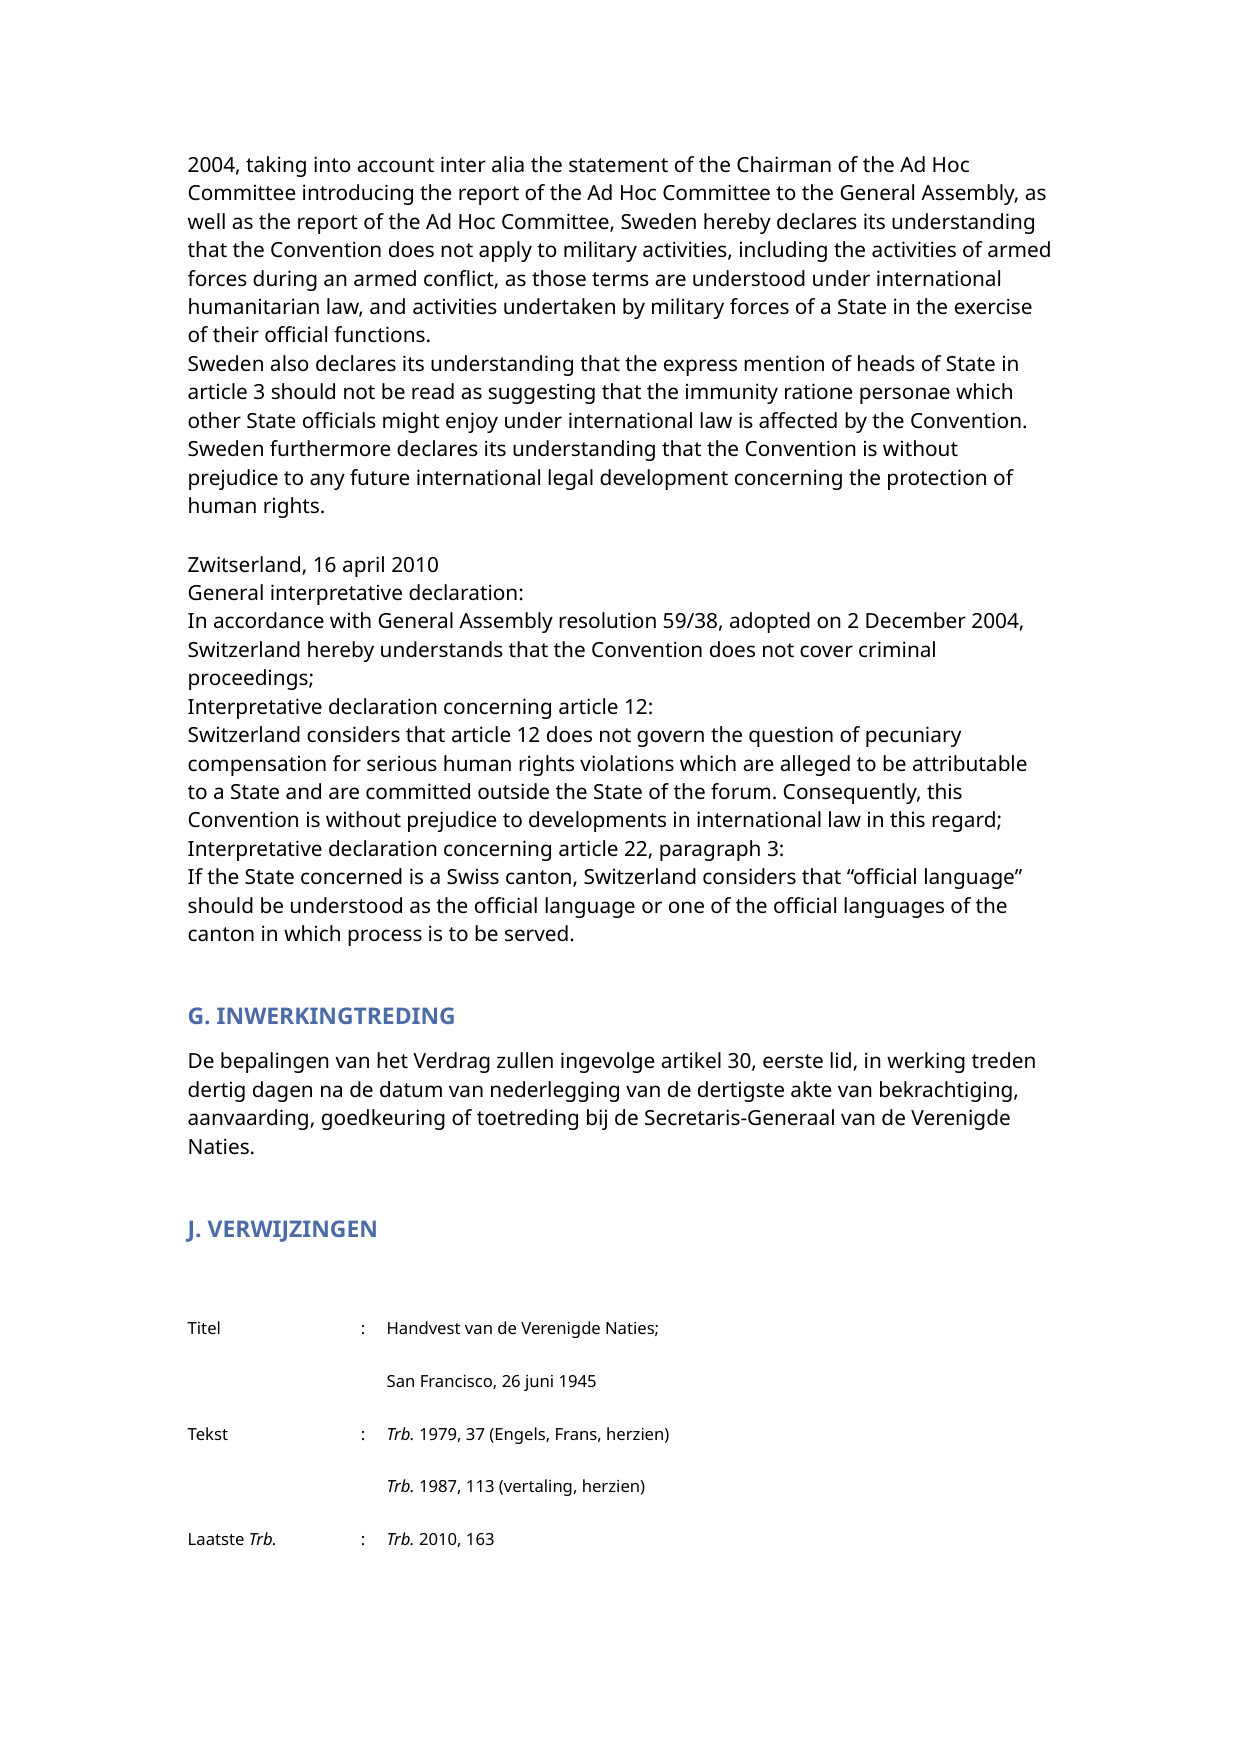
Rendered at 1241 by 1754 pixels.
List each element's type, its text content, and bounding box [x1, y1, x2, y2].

text Sweden also declares its understanding that the express mention of heads of State in article 3 should not be read as suggesting that the immunity ratione personae which other State officials might enjoy under international law is affected by the Convention. [187, 349, 1053, 434]
text Interpretative declaration concerning article 12: [187, 692, 1053, 720]
text Sweden furthermore declares its understanding that the Convention is without prejudice to any future international legal development concerning the protection of human rights. [187, 434, 1053, 520]
text Zwitserland, 16 april 2010 [187, 550, 1053, 578]
text 2004, taking into account inter alia the statement of the Chairman of the Ad Hoc Committee introducing the report of the Ad Hoc Committee to the General Assembly, as well as the report of the Ad Hoc Committee, Sweden hereby declares its understanding that the Convention does not apply to military activities, including the activities of armed forces during an armed conflict, as those terms are understood under international humanitarian law, and activities undertaken by military forces of a State in the exercise of their official functions. [187, 150, 1053, 349]
table_header Titel [188, 1317, 361, 1422]
table_header : [361, 1317, 386, 1422]
text Interpretative declaration concerning article 22, paragraph 3: [187, 834, 1053, 862]
table_cell Tekst [188, 1423, 361, 1528]
text In accordance with General Assembly resolution 59/38, adopted on 2 December 2004, Switzerland hereby understands that the Convention does not cover criminal proceedings; [187, 607, 1053, 692]
table_cell : [361, 1423, 386, 1528]
subtitle J. VERWIJZINGEN [187, 1213, 1053, 1244]
text If the State concerned is a Swiss canton, Switzerland considers that “official language” should be understood as the official language or one of the official languages of the canton in which process is to be served. [187, 862, 1053, 948]
table_cell Laatste Trb. [188, 1528, 361, 1551]
table_cell : [361, 1528, 386, 1551]
table_cell Trb. 2010, 163 [386, 1528, 1053, 1551]
subtitle G. INWERKINGTREDING [187, 1000, 1053, 1032]
table_header Handvest van de Verenigde Naties; San Francisco, 26 juni 1945 [386, 1317, 1053, 1422]
text General interpretative declaration: [187, 578, 1053, 607]
text Switzerland considers that article 12 does not govern the question of pecuniary compensation for serious human rights violations which are alleged to be attributable to a State and are committed outside the State of the forum. Consequently, this Convention is without prejudice to developments in international law in this regard; [187, 720, 1053, 834]
table_cell Trb. 1979, 37 (Engels, Frans, herzien) Trb. 1987, 113 (vertaling, herzien) [386, 1423, 1053, 1528]
text De bepalingen van het Verdrag zullen ingevolge artikel 30, eerste lid, in werking treden dertig dagen na de datum van nederlegging van de dertigste akte van bekrachtiging, aanvaarding, goedkeuring of toetreding bij de Secretaris-Generaal van de Verenigde Naties. [187, 1047, 1053, 1160]
